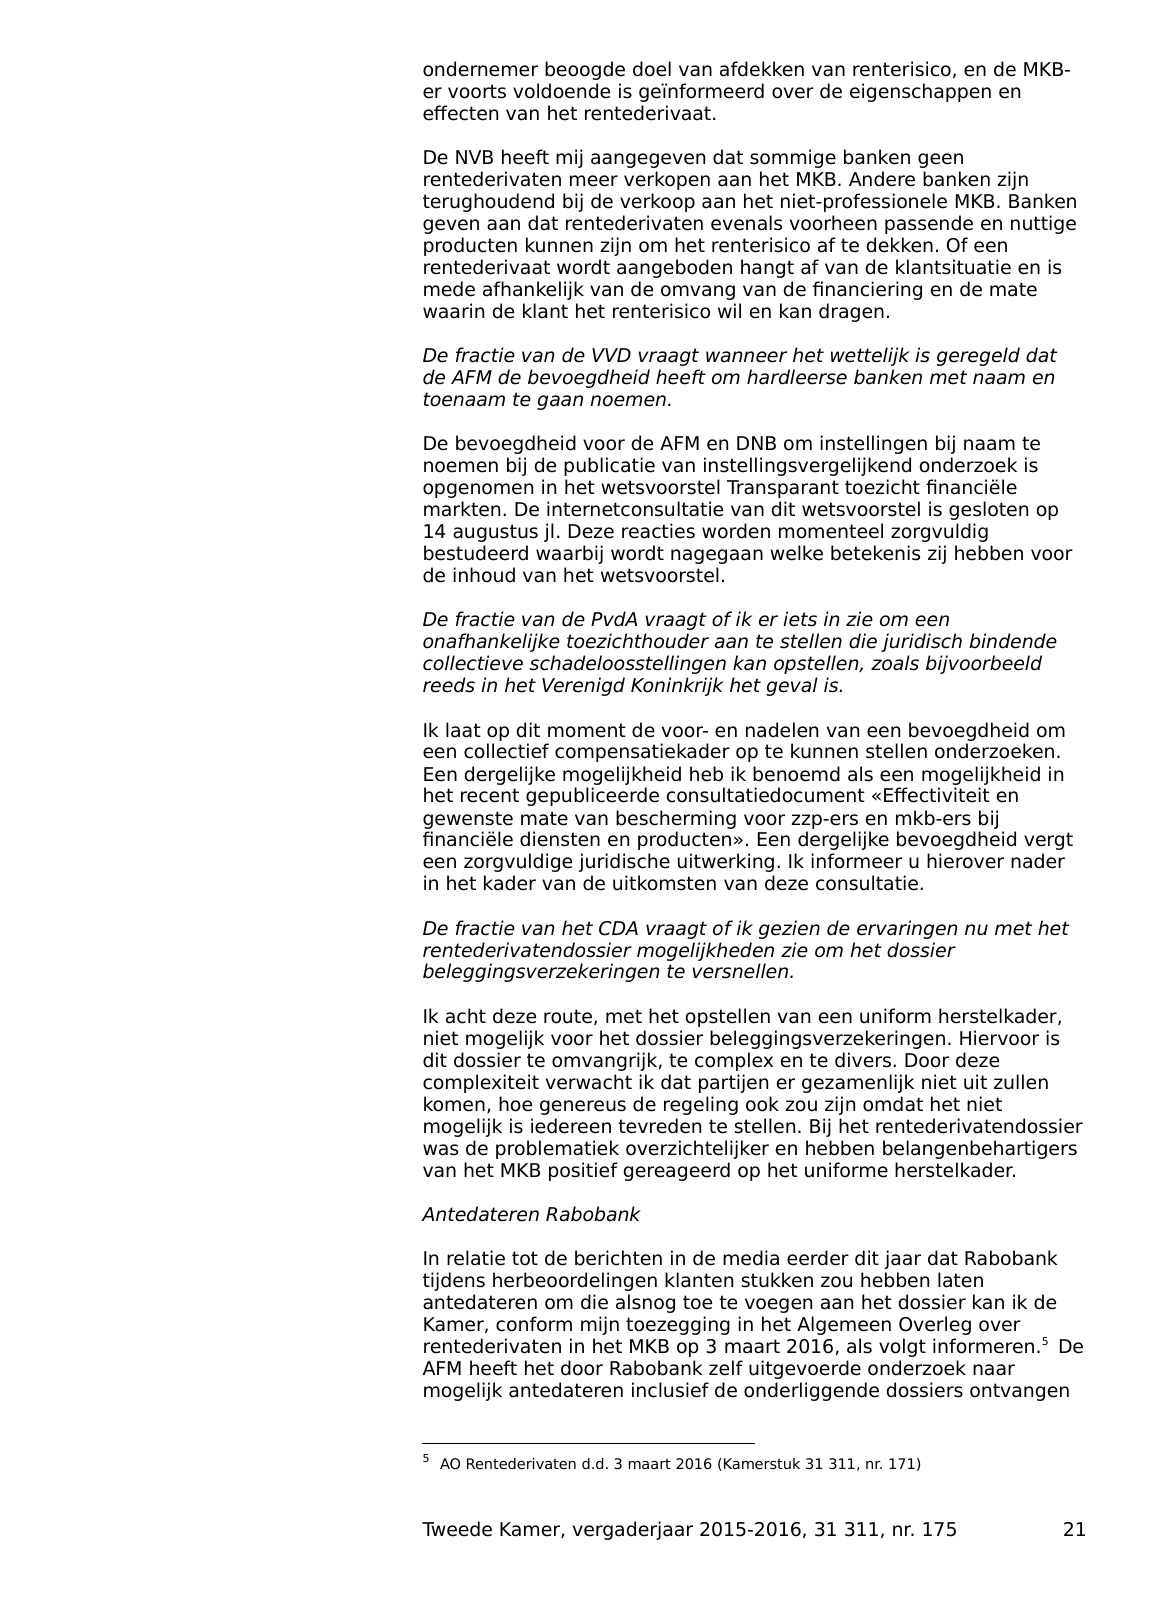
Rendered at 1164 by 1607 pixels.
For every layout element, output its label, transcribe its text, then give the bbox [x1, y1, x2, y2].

text AO Rentederivaten d.d. 3 maart 2016 (Kamerstuk 31 311, nr. 171) [422, 1452, 1087, 1474]
subtitle Antedateren Rabobank [422, 1204, 1087, 1226]
text De fractie van het CDA vraagt of ik gezien de ervaringen nu met het rentederivatendossier mogelijkheden zie om het dossier beleggingsverzekeringen te versnellen. [422, 917, 1087, 983]
text De NVB heeft mij aangegeven dat sommige banken geen rentederivaten meer verkopen aan het MKB. Andere banken zijn terughoudend bij de verkoop aan het niet-professionele MKB. Banken geven aan dat rentederivaten evenals voorheen passende en nuttige producten kunnen zijn om het renterisico af te dekken. Of een rentederivaat wordt aangeboden hangt af van de klantsituatie en is mede afhankelijk van de omvang van de financiering en de mate waarin de klant het renterisico wil en kan dragen. [422, 147, 1087, 323]
text ondernemer beoogde doel van afdekken van renterisico, en de MKB-er voorts voldoende is geïnformeerd over de eigenschappen en effecten van het rentederivaat. [422, 59, 1087, 125]
text In relatie tot de berichten in de media eerder dit jaar dat Rabobank tijdens herbeoordelingen klanten stukken zou hebben laten antedateren om die alsnog toe te voegen aan het dossier kan ik de Kamer, conform mijn toezegging in het Algemeen Overleg over rentederivaten in het MKB op 3 maart 2016, als volgt informeren. De AFM heeft het door Rabobank zelf uitgevoerde onderzoek naar mogelijk antedateren inclusief de onderliggende dossiers ontvangen [422, 1248, 1087, 1402]
text Ik laat op dit moment de voor- en nadelen van een bevoegdheid om een collectief compensatiekader op te kunnen stellen onderzoeken. Een dergelijke mogelijkheid heb ik benoemd als een mogelijkheid in het recent gepubliceerde consultatiedocument «Effectiviteit en gewenste mate van bescherming voor zzp-ers en mkb-ers bij financiële diensten en producten». Een dergelijke bevoegdheid vergt een zorgvuldige juridische uitwerking. Ik informeer u hierover nader in het kader van de uitkomsten van deze consultatie. [422, 719, 1087, 895]
text De fractie van de PvdA vraagt of ik er iets in zie om een onafhankelijke toezichthouder aan te stellen die juridisch bindende collectieve schadeloosstellingen kan opstellen, zoals bijvoorbeeld reeds in het Verenigd Koninkrijk het geval is. [422, 609, 1087, 697]
text De fractie van de VVD vraagt wanneer het wettelijk is geregeld dat de AFM de bevoegdheid heeft om hardleerse banken met naam en toenaam te gaan noemen. [422, 345, 1087, 411]
text Ik acht deze route, met het opstellen van een uniform herstelkader, niet mogelijk voor het dossier beleggingsverzekeringen. Hiervoor is dit dossier te omvangrijk, te complex en te divers. Door deze complexiteit verwacht ik dat partijen er gezamenlijk niet uit zullen komen, hoe genereus de regeling ook zou zijn omdat het niet mogelijk is iedereen tevreden te stellen. Bij het rentederivatendossier was de problematiek overzichtelijker en hebben belangenbehartigers van het MKB positief gereageerd op het uniforme herstelkader. [422, 1006, 1087, 1181]
text De bevoegdheid voor de AFM en DNB om instellingen bij naam te noemen bij de publicatie van instellingsvergelijkend onderzoek is opgenomen in het wetsvoorstel Transparant toezicht financiële markten. De internetconsultatie van dit wetsvoorstel is gesloten op 14 augustus jl. Deze reacties worden momenteel zorgvuldig bestudeerd waarbij wordt nagegaan welke betekenis zij hebben voor de inhoud van het wetsvoorstel. [422, 433, 1087, 587]
